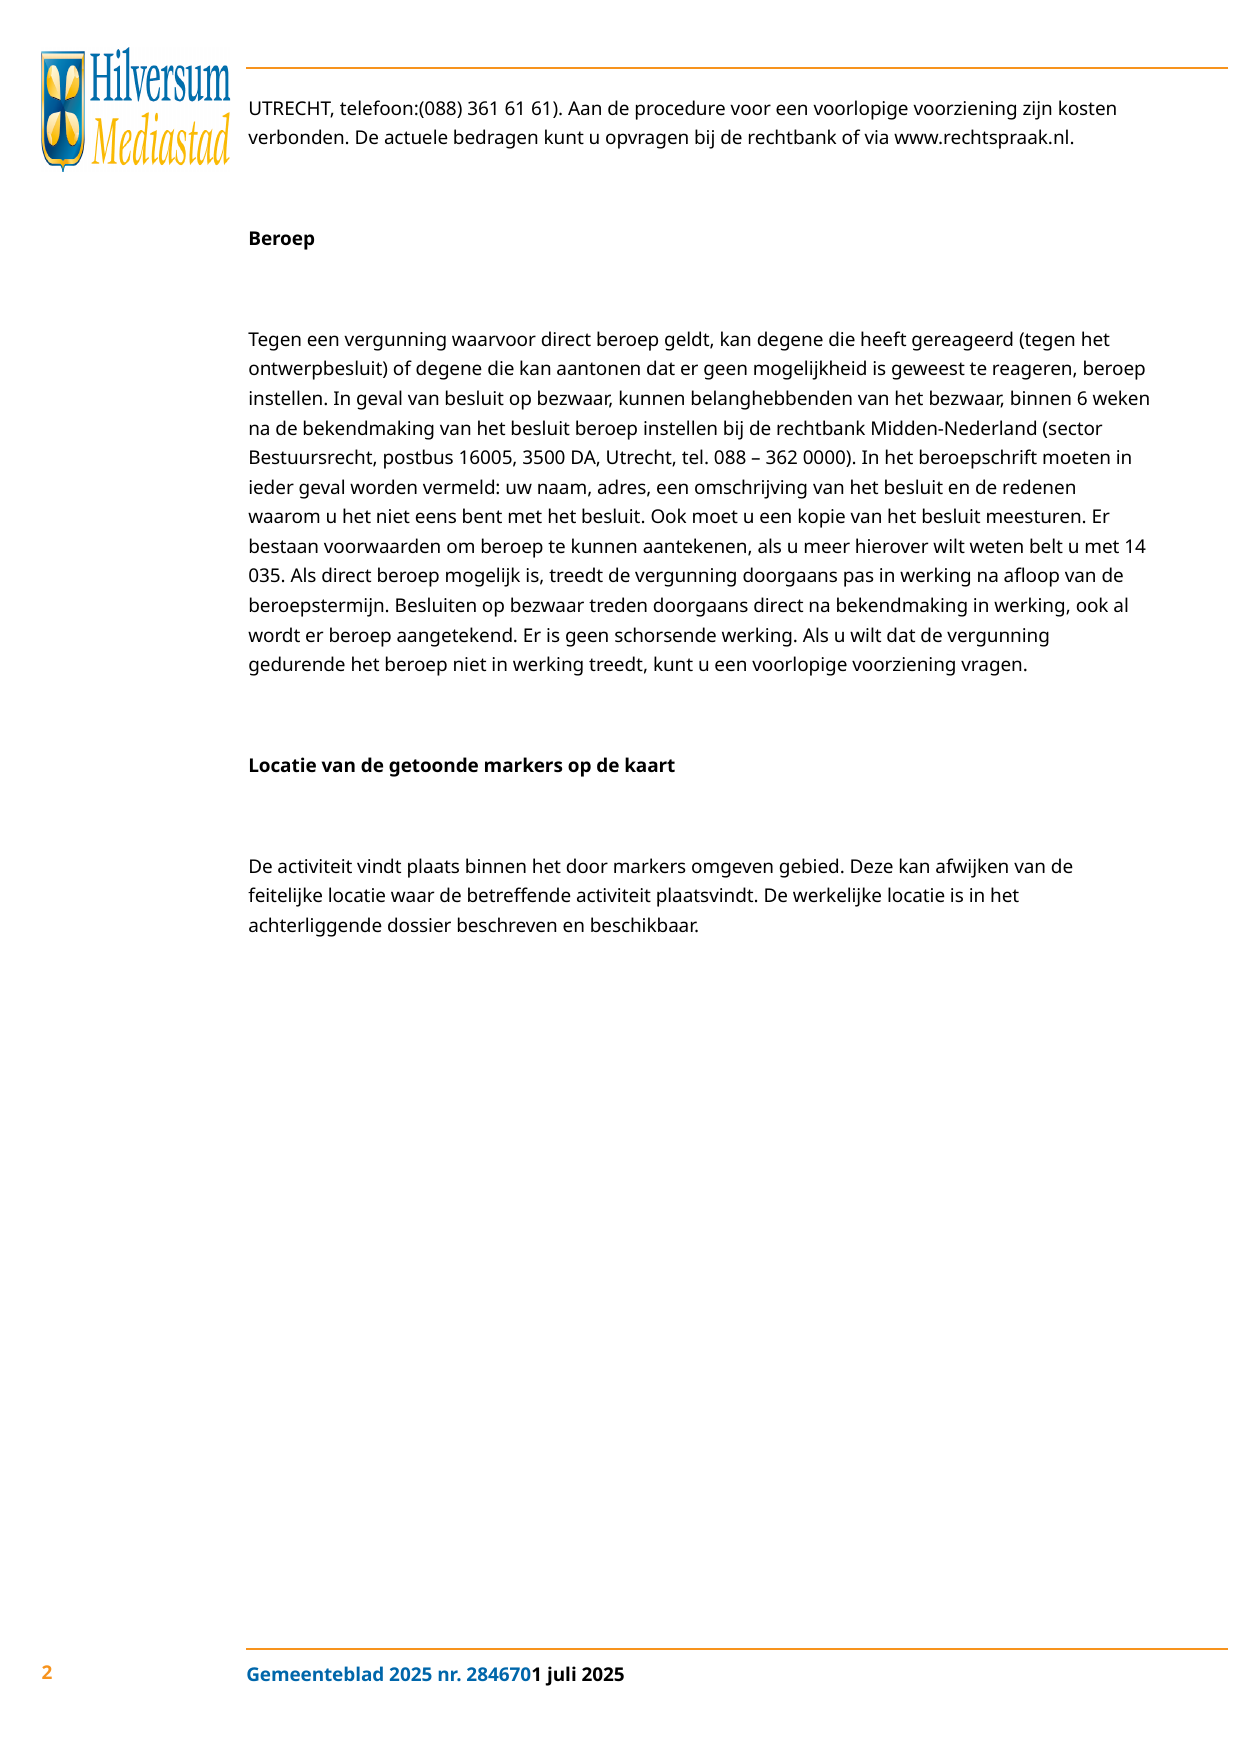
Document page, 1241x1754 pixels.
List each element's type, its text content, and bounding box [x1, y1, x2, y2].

text Beroep [248, 225, 1152, 251]
text Tegen een vergunning waarvoor direct beroep geldt, kan degene die heeft gereageerd (tegen het ontwerpbesluit) of degene die kan aantonen dat er geen mogelijkheid is geweest te reageren, beroep instellen. In geval van besluit op bezwaar, kunnen belanghebbenden van het bezwaar, binnen 6 weken na de bekendmaking van het besluit beroep instellen bij de rechtbank Midden-Nederland (sector Bestuursrecht, postbus 16005, 3500 DA, Utrecht, tel. 088 – 362 0000). In het beroepschrift moeten in ieder geval worden vermeld: uw naam, adres, een omschrijving van het besluit en de redenen waarom u het niet eens bent met het besluit. Ook moet u een kopie van het besluit meesturen. Er bestaan voorwaarden om beroep te kunnen aantekenen, als u meer hierover wilt weten belt u met 14 035. Als direct beroep mogelijk is, treedt de vergunning doorgaans pas in werking na afloop van de beroepstermijn. Besluiten op bezwaar treden doorgaans direct na bekendmaking in werking, ook al wordt er beroep aangetekend. Er is geen schorsende werking. Als u wilt dat de vergunning gedurende het beroep niet in werking treedt, kunt u een voorlopige voorziening vragen. [248, 326, 1152, 677]
text UTRECHT, telefoon:(088) 361 61 61). Aan de procedure voor een voorlopige voorziening zijn kosten verbonden. De actuele bedragen kunt u opvragen bij de rechtbank of via www.rechtspraak.nl. [248, 95, 1152, 150]
text Locatie van de getoonde markers op de kaart [248, 752, 1152, 778]
picture [41, 47, 231, 172]
text De activiteit vindt plaats binnen het door markers omgeven gebied. Deze kan afwijken van de feitelijke locatie waar de betreffende activiteit plaatsvindt. De werkelijke locatie is in het achterliggende dossier beschreven en beschikbaar. [248, 853, 1152, 938]
